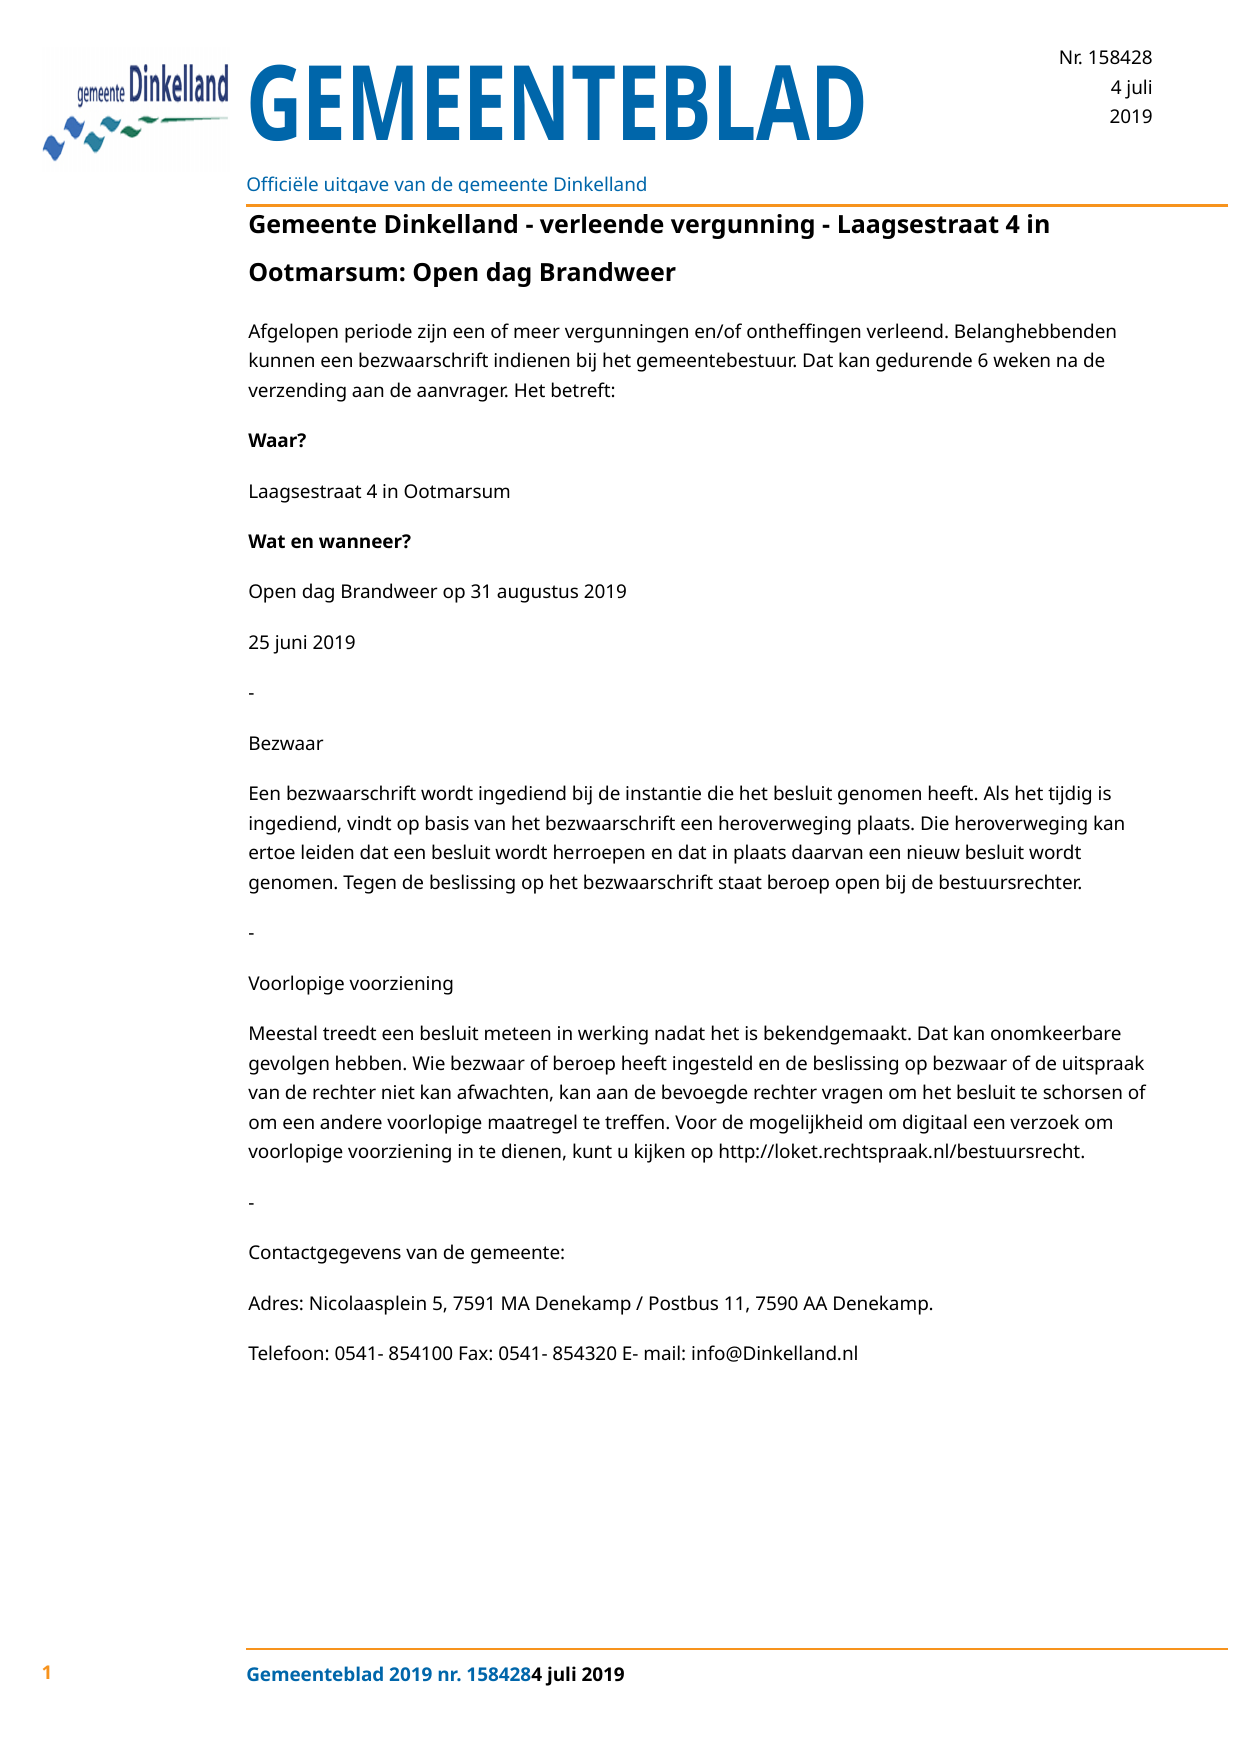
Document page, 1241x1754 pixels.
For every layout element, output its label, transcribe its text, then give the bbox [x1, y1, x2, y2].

text - [248, 1189, 1152, 1215]
text Open dag Brandweer op 31 augustus 2019 [248, 579, 1152, 604]
text Gemeente Dinkelland - verleende vergunning - Laagsestraat 4 in Ootmarsum: Open dag Brandweer [248, 207, 1152, 288]
text Waar? [248, 427, 1152, 453]
text Voorlopige voorziening [248, 970, 1152, 996]
text Telefoon: 0541- 854100 Fax: 0541- 854320 E- mail: info@Dinkelland.nl [248, 1340, 1152, 1366]
text Contactgegevens van de gemeente: [248, 1239, 1152, 1265]
picture [41, 47, 231, 172]
text Wat en wanneer? [248, 528, 1152, 554]
text Laagsestraat 4 in Ootmarsum [248, 478, 1152, 504]
text Adres: Nicolaasplein 5, 7591 MA Denekamp / Postbus 11, 7590 AA Denekamp. [248, 1290, 1152, 1316]
text Meestal treedt een besluit meteen in werking nadat het is bekendgemaakt. Dat kan onomkeerbare gevolgen hebben. Wie bezwaar of beroep heeft ingesteld en de beslissing op bezwaar of de uitspraak van de rechter niet kan afwachten, kan aan de bevoegde rechter vragen om het besluit te schorsen of om een andere voorlopige maatregel te treffen. Voor de mogelijkheid om digitaal een verzoek om voorlopige voorziening in te dienen, kunt u kijken op http://loket.rechtspraak.nl/bestuursrecht. [248, 1020, 1152, 1164]
text Een bezwaarschrift wordt ingediend bij de instantie die het besluit genomen heeft. Als het tijdig is ingediend, vindt op basis van het bezwaarschrift een heroverweging plaats. Die heroverweging kan ertoe leiden dat een besluit wordt herroepen en dat in plaats daarvan een nieuw besluit wordt genomen. Tegen de beslissing op het bezwaarschrift staat beroep open bij de bestuursrechter. [248, 780, 1152, 895]
text - [248, 919, 1152, 945]
text - [248, 679, 1152, 705]
text Afgelopen periode zijn een of meer vergunningen en/of ontheffingen verleend. Belanghebbenden kunnen een bezwaarschrift indienen bij het gemeentebestuur. Dat kan gedurende 6 weken na de verzending aan de aanvrager. Het betreft: [248, 318, 1152, 403]
text 25 juni 2019 [248, 629, 1152, 655]
text Bezwaar [248, 730, 1152, 756]
